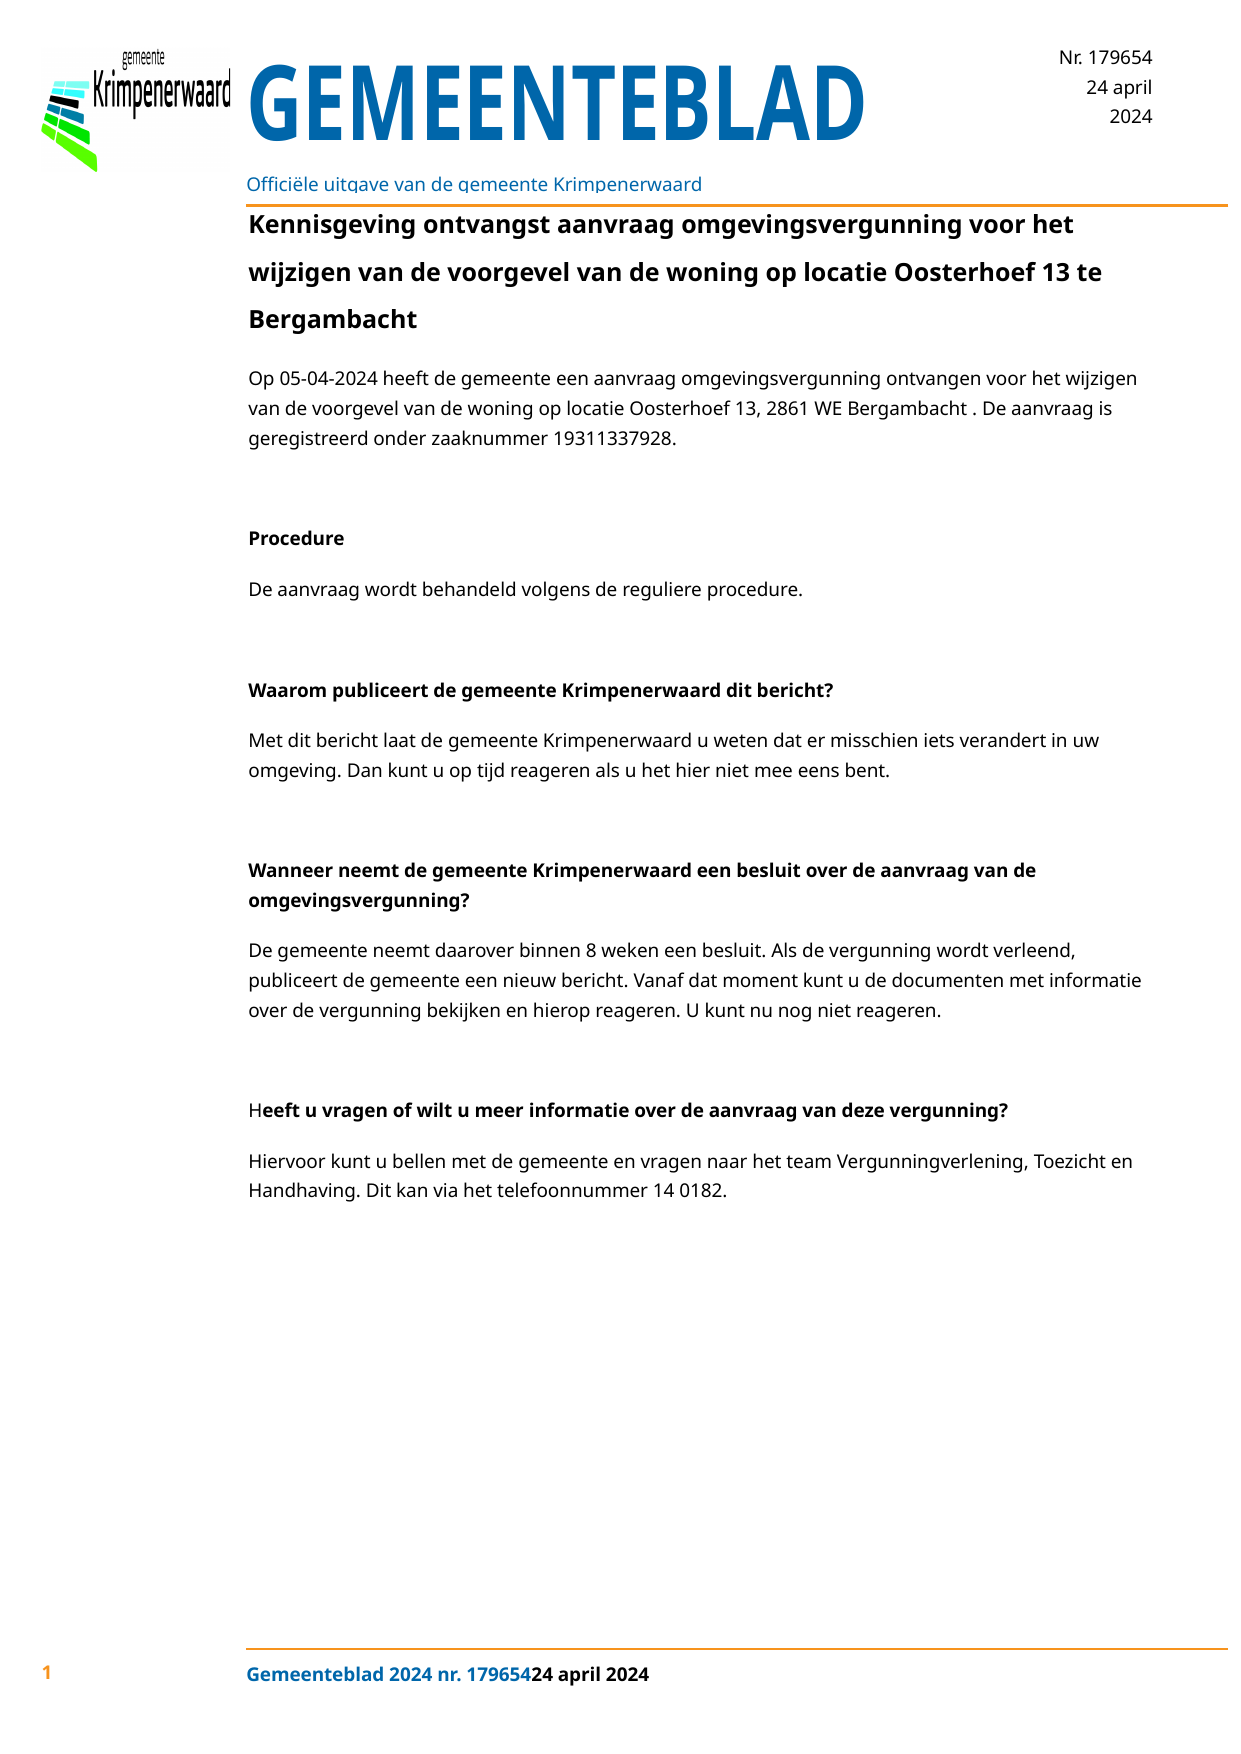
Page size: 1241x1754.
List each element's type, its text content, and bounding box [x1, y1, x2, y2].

text De aanvraag wordt behandeld volgens de reguliere procedure. [248, 576, 1152, 602]
text Met dit bericht laat de gemeente Krimpenerwaard u weten dat er misschien iets verandert in uw omgeving. Dan kunt u op tijd reageren als u het hier niet mee eens bent. [248, 727, 1152, 782]
text De gemeente neemt daarover binnen 8 weken een besluit. Als de vergunning wordt verleend, publiceert de gemeente een nieuw bericht. Vanaf dat moment kunt u de documenten met informatie over de vergunning bekijken en hierop reageren. U kunt nu nog niet reageren. [248, 938, 1152, 1022]
text Op 05-04-2024 heeft de gemeente een aanvraag omgevingsvergunning ontvangen voor het wijzigen van de voorgevel van de woning op locatie Oosterhoef 13, 2861 WE Bergambacht . De aanvraag is geregistreerd onder zaaknummer 19311337928. [248, 366, 1152, 450]
text Heeft u vragen of wilt u meer informatie over de aanvraag van deze vergunning? [248, 1098, 1152, 1123]
text Hiervoor kunt u bellen met de gemeente en vragen naar het team Vergunningverlening, Toezicht en Handhaving. Dit kan via het telefoonnummer 14 0182. [248, 1148, 1152, 1203]
text Kennisgeving ontvangst aanvraag omgevingsvergunning voor het wijzigen van de voorgevel van de woning op locatie Oosterhoef 13 te Bergambacht [248, 207, 1152, 336]
picture [41, 47, 231, 172]
text Procedure [248, 526, 1152, 551]
text Wanneer neemt de gemeente Krimpenerwaard een besluit over de aanvraag van de omgevingsvergunning? [248, 858, 1152, 913]
text Waarom publiceert de gemeente Krimpenerwaard dit bericht? [248, 677, 1152, 702]
